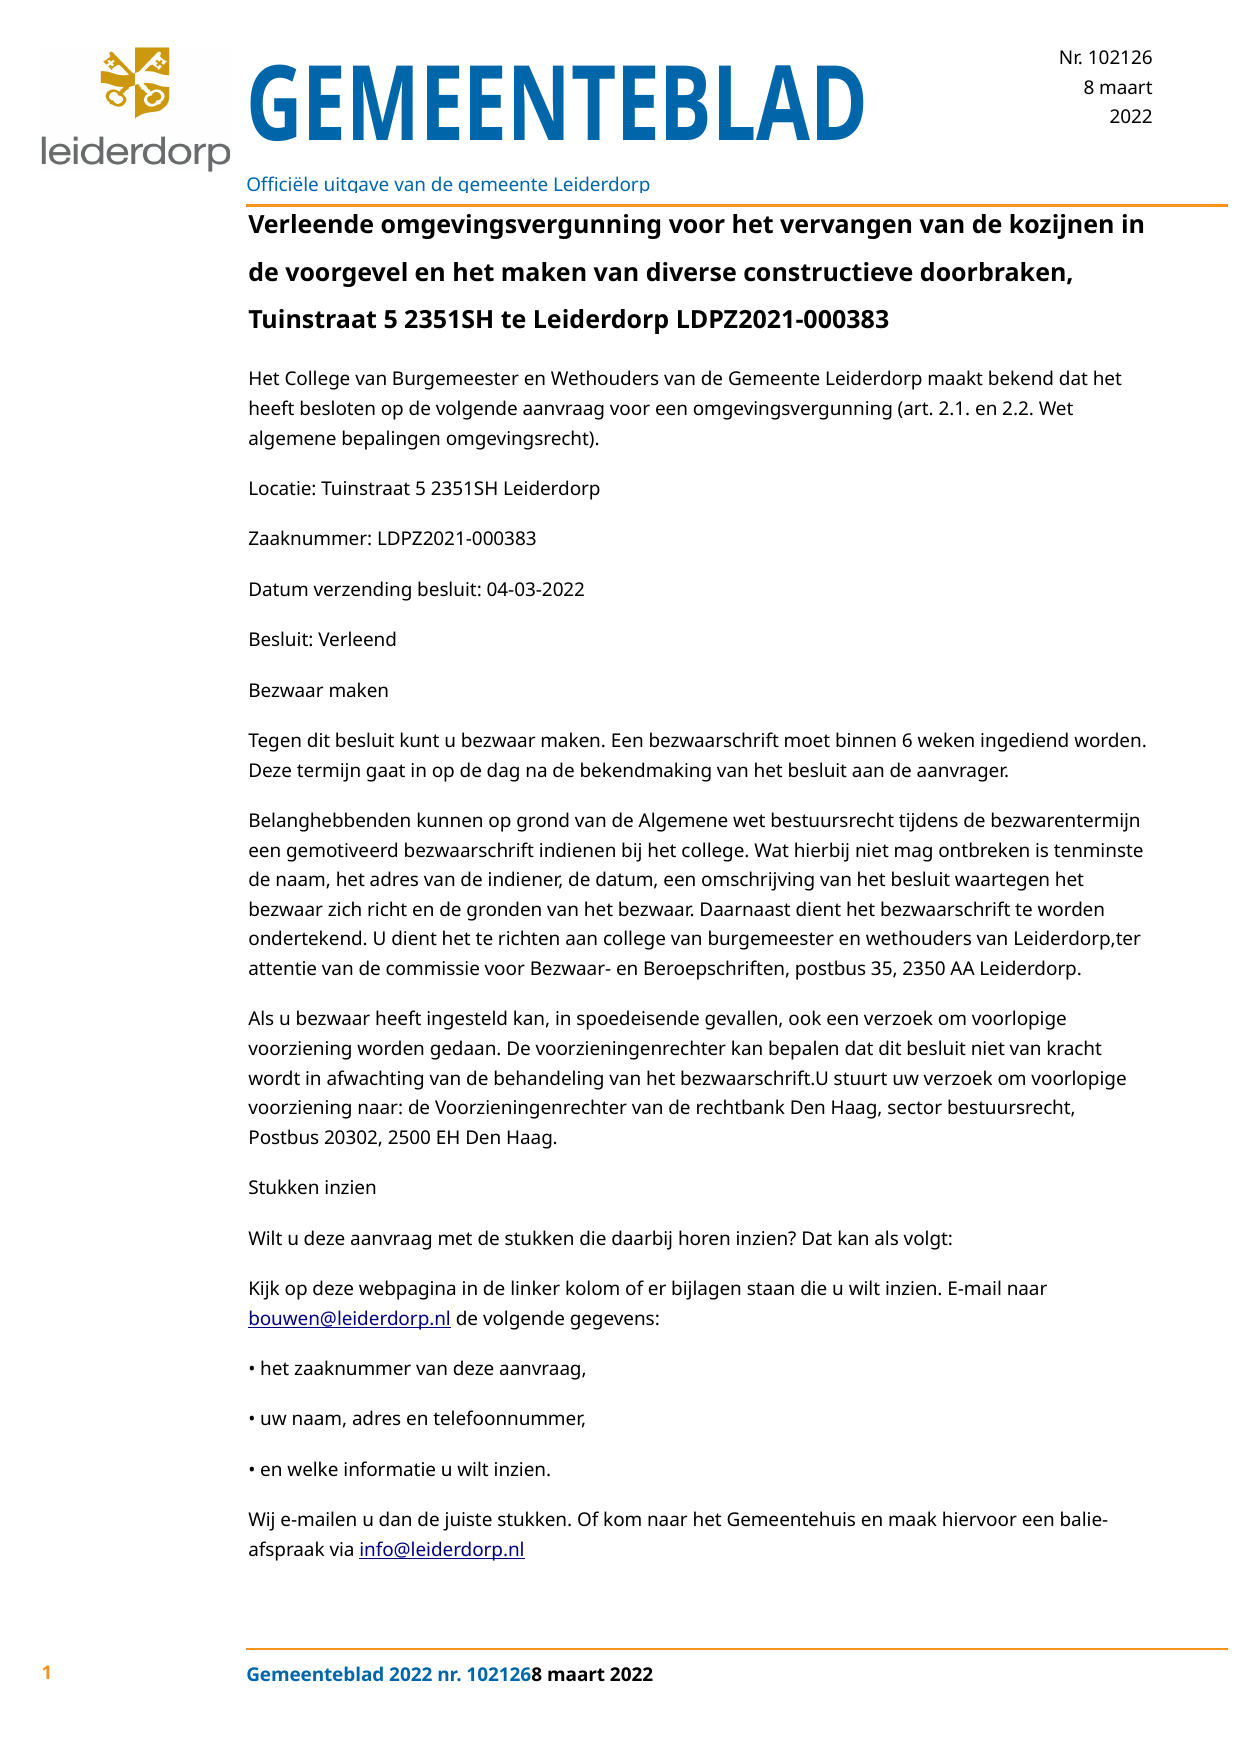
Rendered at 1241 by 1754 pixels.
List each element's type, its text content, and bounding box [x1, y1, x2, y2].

picture [41, 47, 231, 172]
text Belanghebbenden kunnen op grond van de Algemene wet bestuursrecht tijdens de bezwarentermijn een gemotiveerd bezwaarschrift indienen bij het college. Wat hierbij niet mag ontbreken is tenminste de naam, het adres van de indiener, de datum, een omschrijving van het besluit waartegen het bezwaar zich richt en de gronden van het bezwaar. Daarnaast dient het bezwaarschrift te worden ondertekend. U dient het te richten aan college van burgemeester en wethouders van Leiderdorp,ter attentie van de commissie voor Bezwaar- en Beroepschriften, postbus 35, 2350 AA Leiderdorp. [248, 807, 1152, 981]
text Wilt u deze aanvraag met de stukken die daarbij horen inzien? Dat kan als volgt: [248, 1225, 1152, 1250]
text Het College van Burgemeester en Wethouders van de Gemeente Leiderdorp maakt bekend dat het heeft besloten op de volgende aanvraag voor een omgevingsvergunning (art. 2.1. en 2.2. Wet algemene bepalingen omgevingsrecht). [248, 366, 1152, 450]
text Datum verzending besluit: 04-03-2022 [248, 576, 1152, 602]
text Kijk op deze webpagina in de linker kolom of er bijlagen staan die u wilt inzien. E-mail naar bouwen@leiderdorp.nl de volgende gegevens: [248, 1275, 1152, 1330]
text Bezwaar maken [248, 677, 1152, 702]
text Wij e-mailen u dan de juiste stukken. Of kom naar het Gemeentehuis en maak hiervoor een balie-afspraak via info@leiderdorp.nl [248, 1506, 1152, 1562]
text Verleende omgevingsvergunning voor het vervangen van de kozijnen in de voorgevel en het maken van diverse constructieve doorbraken, Tuinstraat 5 2351SH te Leiderdorp LDPZ2021-000383 [248, 207, 1152, 336]
text Tegen dit besluit kunt u bezwaar maken. Een bezwaarschrift moet binnen 6 weken ingediend worden. Deze termijn gaat in op de dag na de bekendmaking van het besluit aan de aanvrager. [248, 727, 1152, 782]
text Als u bezwaar heeft ingesteld kan, in spoedeisende gevallen, ook een verzoek om voorlopige voorziening worden gedaan. De voorzieningenrechter kan bepalen dat dit besluit niet van kracht wordt in afwachting van de behandeling van het bezwaarschrift.U stuurt uw verzoek om voorlopige voorziening naar: de Voorzieningenrechter van de rechtbank Den Haag, sector bestuursrecht, Postbus 20302, 2500 EH Den Haag. [248, 1006, 1152, 1149]
text Locatie: Tuinstraat 5 2351SH Leiderdorp [248, 475, 1152, 501]
text Zaaknummer: LDPZ2021-000383 [248, 526, 1152, 551]
text • uw naam, adres en telefoonnummer, [248, 1406, 1152, 1431]
text • het zaaknummer van deze aanvraag, [248, 1355, 1152, 1381]
text Besluit: Verleend [248, 626, 1152, 652]
text Stukken inzien [248, 1174, 1152, 1200]
text • en welke informatie u wilt inzien. [248, 1456, 1152, 1482]
